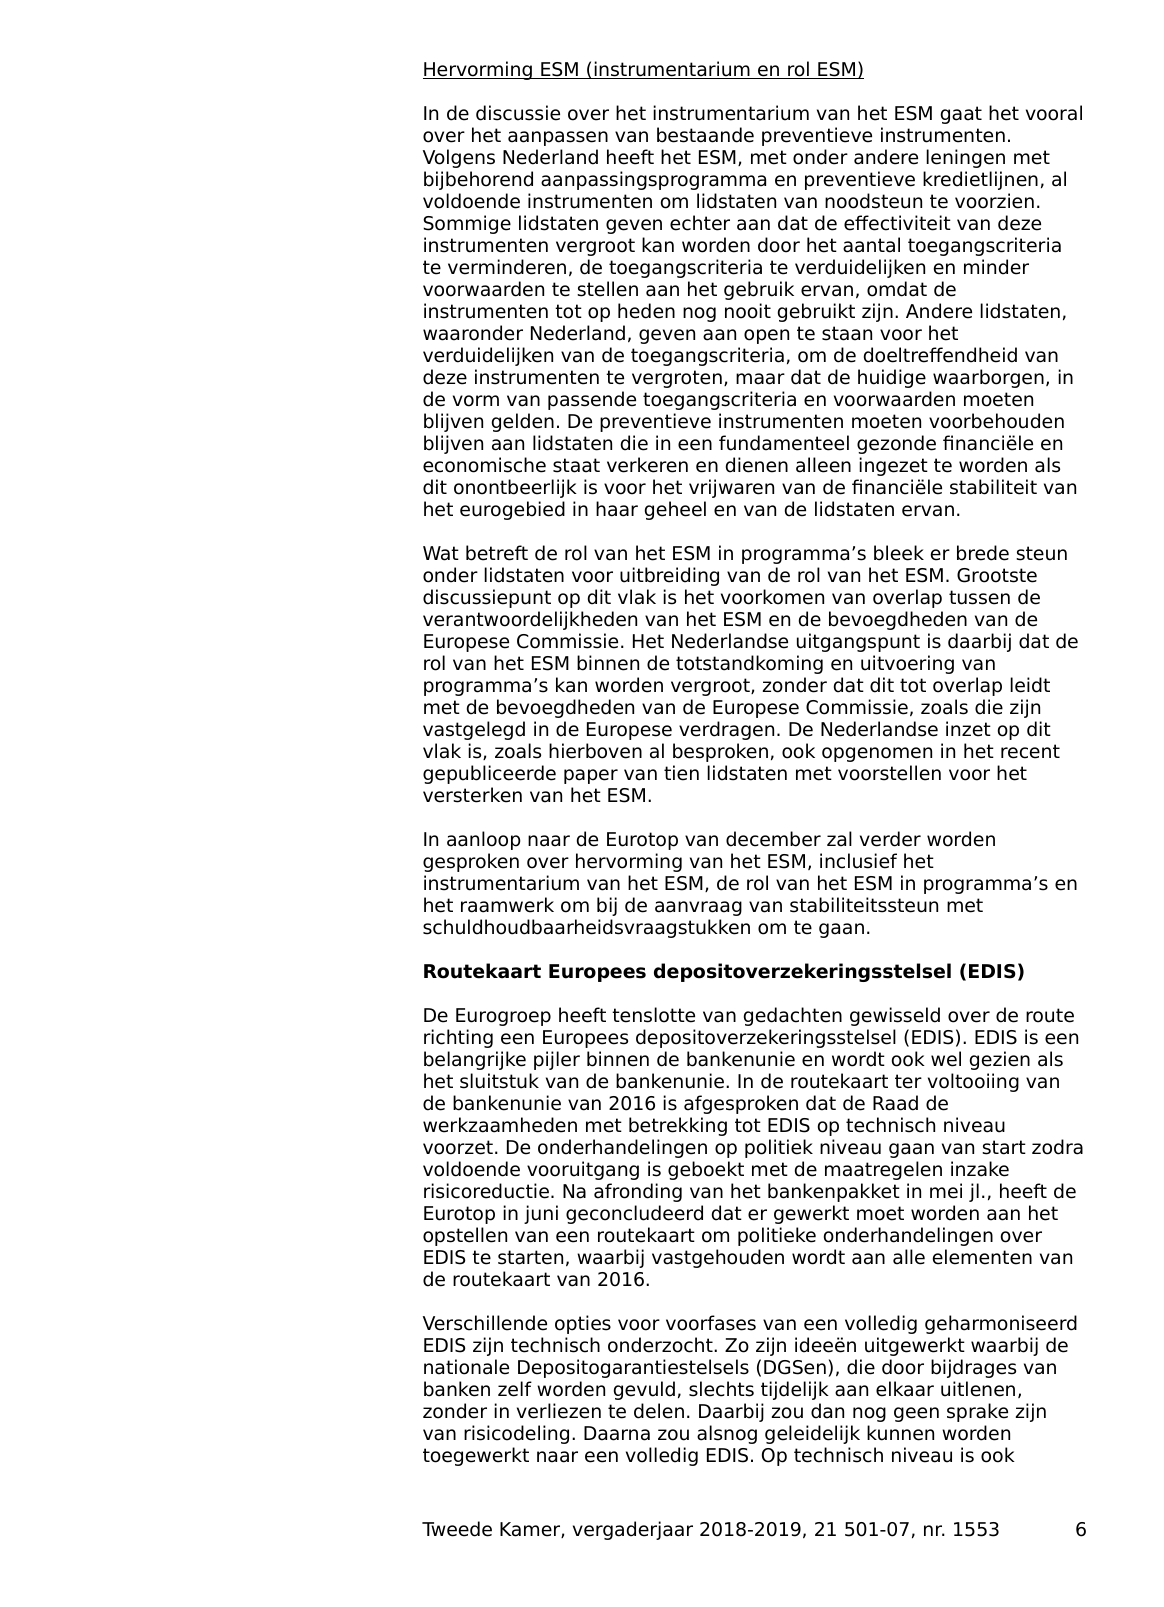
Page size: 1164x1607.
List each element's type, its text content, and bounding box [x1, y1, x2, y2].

text Verschillende opties voor voorfases van een volledig geharmoniseerd EDIS zijn technisch onderzocht. Zo zijn ideeën uitgewerkt waarbij de nationale Depositogarantiestelsels (DGSen), die door bijdrages van banken zelf worden gevuld, slechts tijdelijk aan elkaar uitlenen, zonder in verliezen te delen. Daarbij zou dan nog geen sprake zijn van risicodeling. Daarna zou alsnog geleidelijk kunnen worden toegewerkt naar een volledig EDIS. Op technisch niveau is ook [422, 1313, 1087, 1467]
text Wat betreft de rol van het ESM in programma’s bleek er brede steun onder lidstaten voor uitbreiding van de rol van het ESM. Grootste discussiepunt op dit vlak is het voorkomen van overlap tussen de verantwoordelijkheden van het ESM en de bevoegdheden van de Europese Commissie. Het Nederlandse uitgangspunt is daarbij dat de rol van het ESM binnen de totstandkoming en uitvoering van programma’s kan worden vergroot, zonder dat dit tot overlap leidt met de bevoegdheden van de Europese Commissie, zoals die zijn vastgelegd in de Europese verdragen. De Nederlandse inzet op dit vlak is, zoals hierboven al besproken, ook opgenomen in het recent gepubliceerde paper van tien lidstaten met voorstellen voor het versterken van het ESM. [422, 543, 1087, 807]
text In aanloop naar de Eurotop van december zal verder worden gesproken over hervorming van het ESM, inclusief het instrumentarium van het ESM, de rol van het ESM in programma’s en het raamwerk om bij de aanvraag van stabiliteitssteun met schuldhoudbaarheidsvraagstukken om te gaan. [422, 829, 1087, 939]
subtitle Routekaart Europees depositoverzekeringsstelsel (EDIS) [422, 961, 1087, 983]
text In de discussie over het instrumentarium van het ESM gaat het vooral over het aanpassen van bestaande preventieve instrumenten. Volgens Nederland heeft het ESM, met onder andere leningen met bijbehorend aanpassingsprogramma en preventieve kredietlijnen, al voldoende instrumenten om lidstaten van noodsteun te voorzien. Sommige lidstaten geven echter aan dat de effectiviteit van deze instrumenten vergroot kan worden door het aantal toegangscriteria te verminderen, de toegangscriteria te verduidelijken en minder voorwaarden te stellen aan het gebruik ervan, omdat de instrumenten tot op heden nog nooit gebruikt zijn. Andere lidstaten, waaronder Nederland, geven aan open te staan voor het verduidelijken van de toegangscriteria, om de doeltreffendheid van deze instrumenten te vergroten, maar dat de huidige waarborgen, in de vorm van passende toegangscriteria en voorwaarden moeten blijven gelden. De preventieve instrumenten moeten voorbehouden blijven aan lidstaten die in een fundamenteel gezonde financiële en economische staat verkeren en dienen alleen ingezet te worden als dit onontbeerlijk is voor het vrijwaren van de financiële stabiliteit van het eurogebied in haar geheel en van de lidstaten ervan. [422, 103, 1087, 521]
text De Eurogroep heeft tenslotte van gedachten gewisseld over de route richting een Europees depositoverzekeringsstelsel (EDIS). EDIS is een belangrijke pijler binnen de bankenunie en wordt ook wel gezien als het sluitstuk van de bankenunie. In de routekaart ter voltooiing van de bankenunie van 2016 is afgesproken dat de Raad de werkzaamheden met betrekking tot EDIS op technisch niveau voorzet. De onderhandelingen op politiek niveau gaan van start zodra voldoende vooruitgang is geboekt met de maatregelen inzake risicoreductie. Na afronding van het bankenpakket in mei jl., heeft de Eurotop in juni geconcludeerd dat er gewerkt moet worden aan het opstellen van een routekaart om politieke onderhandelingen over EDIS te starten, waarbij vastgehouden wordt aan alle elementen van de routekaart van 2016. [422, 1005, 1087, 1291]
subtitle Hervorming ESM (instrumentarium en rol ESM) [422, 59, 1087, 81]
